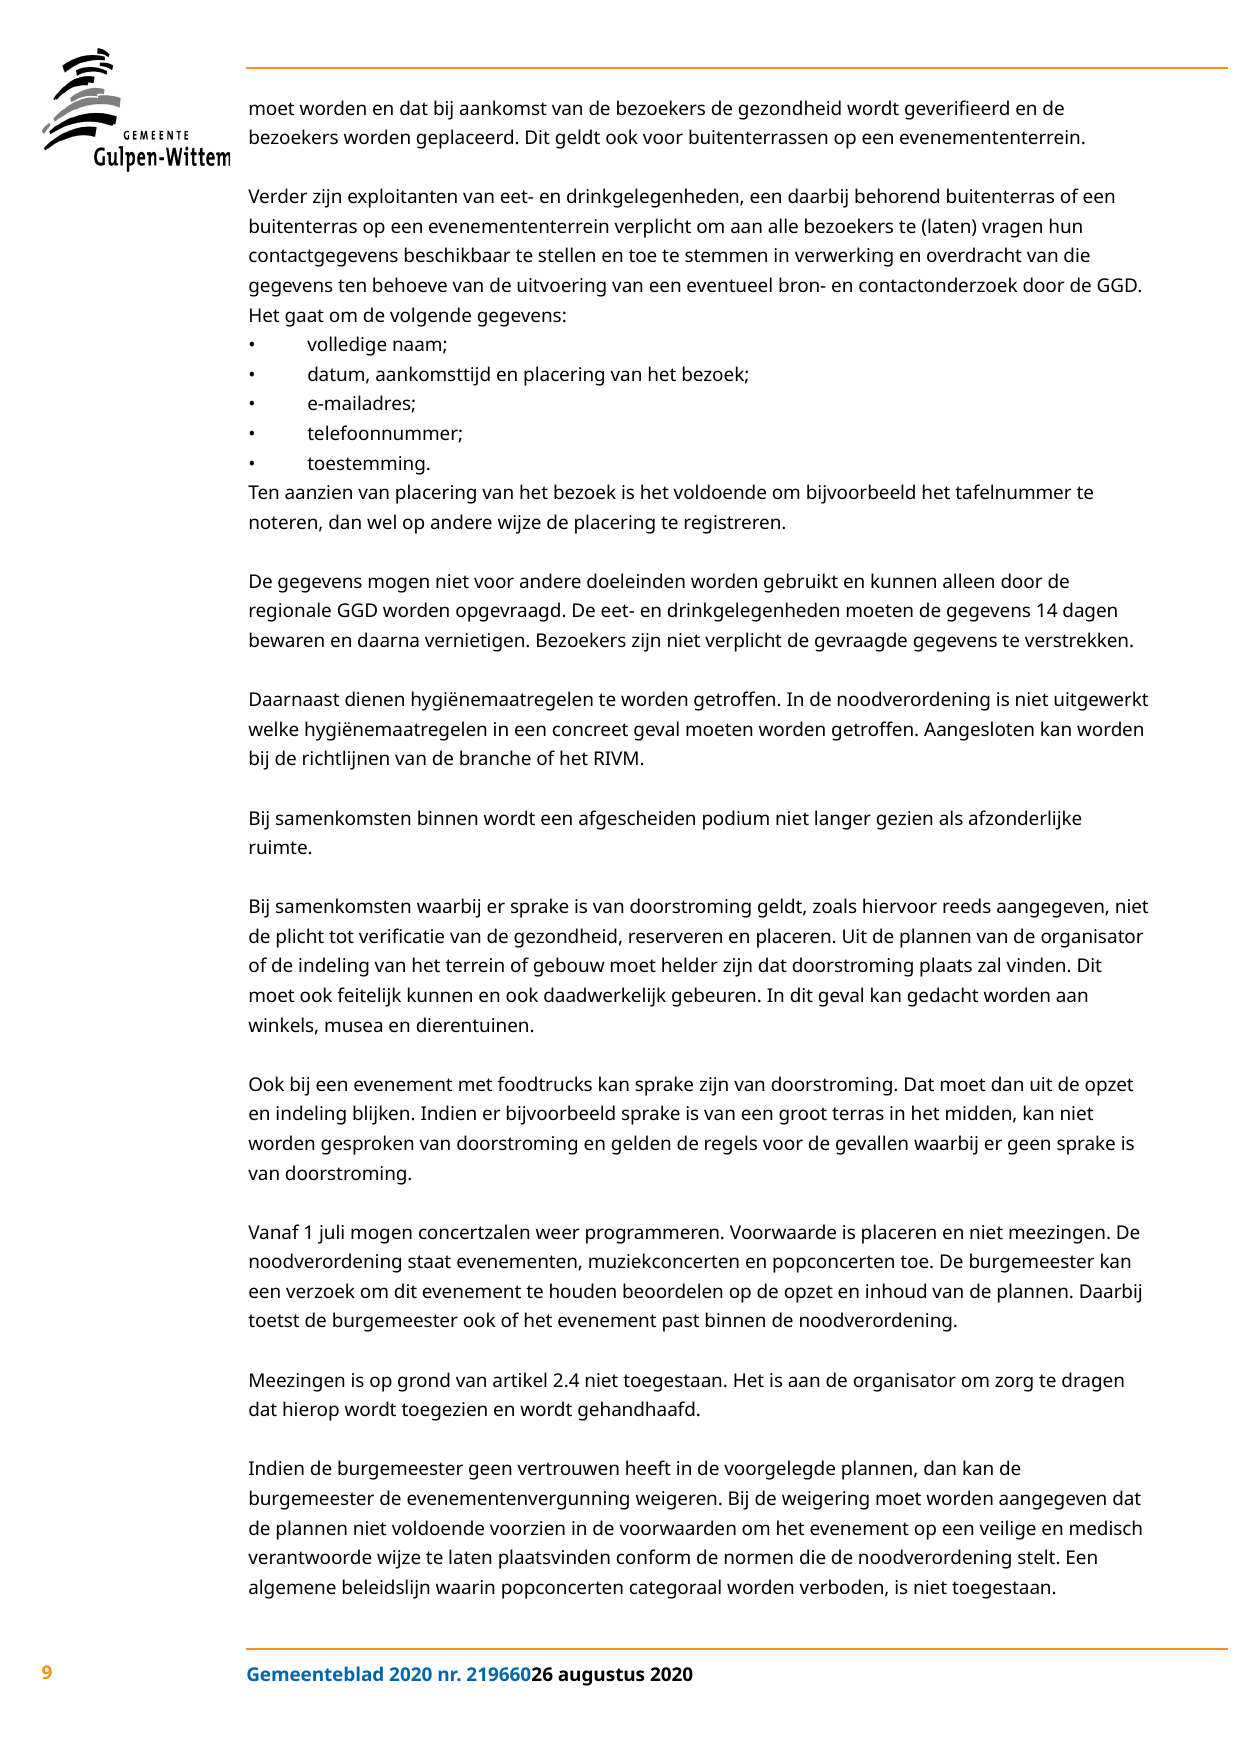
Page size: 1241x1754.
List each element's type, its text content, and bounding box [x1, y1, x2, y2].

text Ten aanzien van placering van het bezoek is het voldoende om bijvoorbeeld het tafelnummer te noteren, dan wel op andere wijze de placering te registreren. [248, 479, 1152, 535]
text Indien de burgemeester geen vertrouwen heeft in de voorgelegde plannen, dan kan de burgemeester de evenementenvergunning weigeren. Bij de weigering moet worden aangegeven dat de plannen niet voldoende voorzien in de voorwaarden om het evenement op een veilige en medisch verantwoorde wijze te laten plaatsvinden conform de normen die de noodverordening stelt. Een algemene beleidslijn waarin popconcerten categoraal worden verboden, is niet toegestaan. [248, 1456, 1152, 1600]
list volledige naam; [248, 331, 1152, 357]
list telefoonnummer; [248, 420, 1152, 446]
text Ook bij een evenement met foodtrucks kan sprake zijn van doorstroming. Dat moet dan uit de opzet en indeling blijken. Indien er bijvoorbeeld sprake is van een groot terras in het midden, kan niet worden gesproken van doorstroming en gelden de regels voor de gevallen waarbij er geen sprake is van doorstroming. [248, 1071, 1152, 1186]
list e-mailadres; [248, 391, 1152, 416]
text Daarnaast dienen hygiënemaatregelen te worden getroffen. In de noodverordening is niet uitgewerkt welke hygiënemaatregelen in een concreet geval moeten worden getroffen. Aangesloten kan worden bij de richtlijnen van de branche of het RIVM. [248, 686, 1152, 771]
list toestemming. [248, 450, 1152, 476]
list datum, aankomsttijd en placering van het bezoek; [248, 361, 1152, 387]
text Vanaf 1 juli mogen concertzalen weer programmeren. Voorwaarde is placeren en niet meezingen. De noodverordening staat evenementen, muziekconcerten en popconcerten toe. De burgemeester kan een verzoek om dit evenement te houden beoordelen op de opzet en inhoud van de plannen. Daarbij toetst de burgemeester ook of het evenement past binnen de noodverordening. [248, 1219, 1152, 1333]
text De gegevens mogen niet voor andere doeleinden worden gebruikt en kunnen alleen door de regionale GGD worden opgevraagd. De eet- en drinkgelegenheden moeten de gegevens 14 dagen bewaren en daarna vernietigen. Bezoekers zijn niet verplicht de gevraagde gegevens te verstrekken. [248, 568, 1152, 653]
text Verder zijn exploitanten van eet- en drinkgelegenheden, een daarbij behorend buitenterras of een buitenterras op een evenemententerrein verplicht om aan alle bezoekers te (laten) vragen hun contactgegevens beschikbaar te stellen en toe te stemmen in verwerking en overdracht van die gegevens ten behoeve van de uitvoering van een eventueel bron- en contactonderzoek door de GGD. Het gaat om de volgende gegevens: [248, 183, 1152, 328]
text Bij samenkomsten waarbij er sprake is van doorstroming geldt, zoals hiervoor reeds aangegeven, niet de plicht tot verificatie van de gezondheid, reserveren en placeren. Uit de plannen van de organisator of de indeling van het terrein of gebouw moet helder zijn dat doorstroming plaats zal vinden. Dit moet ook feitelijk kunnen en ook daadwerkelijk gebeuren. In dit geval kan gedacht worden aan winkels, musea en dierentuinen. [248, 893, 1152, 1038]
text Meezingen is op grond van artikel 2.4 niet toegestaan. Het is aan de organisator om zorg te dragen dat hierop wordt toegezien en wordt gehandhaafd. [248, 1367, 1152, 1422]
picture [41, 47, 231, 172]
text moet worden en dat bij aankomst van de bezoekers de gezondheid wordt geverifieerd en de bezoekers worden geplaceerd. Dit geldt ook voor buitenterrassen op een evenemententerrein. [248, 95, 1152, 150]
text Bij samenkomsten binnen wordt een afgescheiden podium niet langer gezien als afzonderlijke ruimte. [248, 805, 1152, 860]
